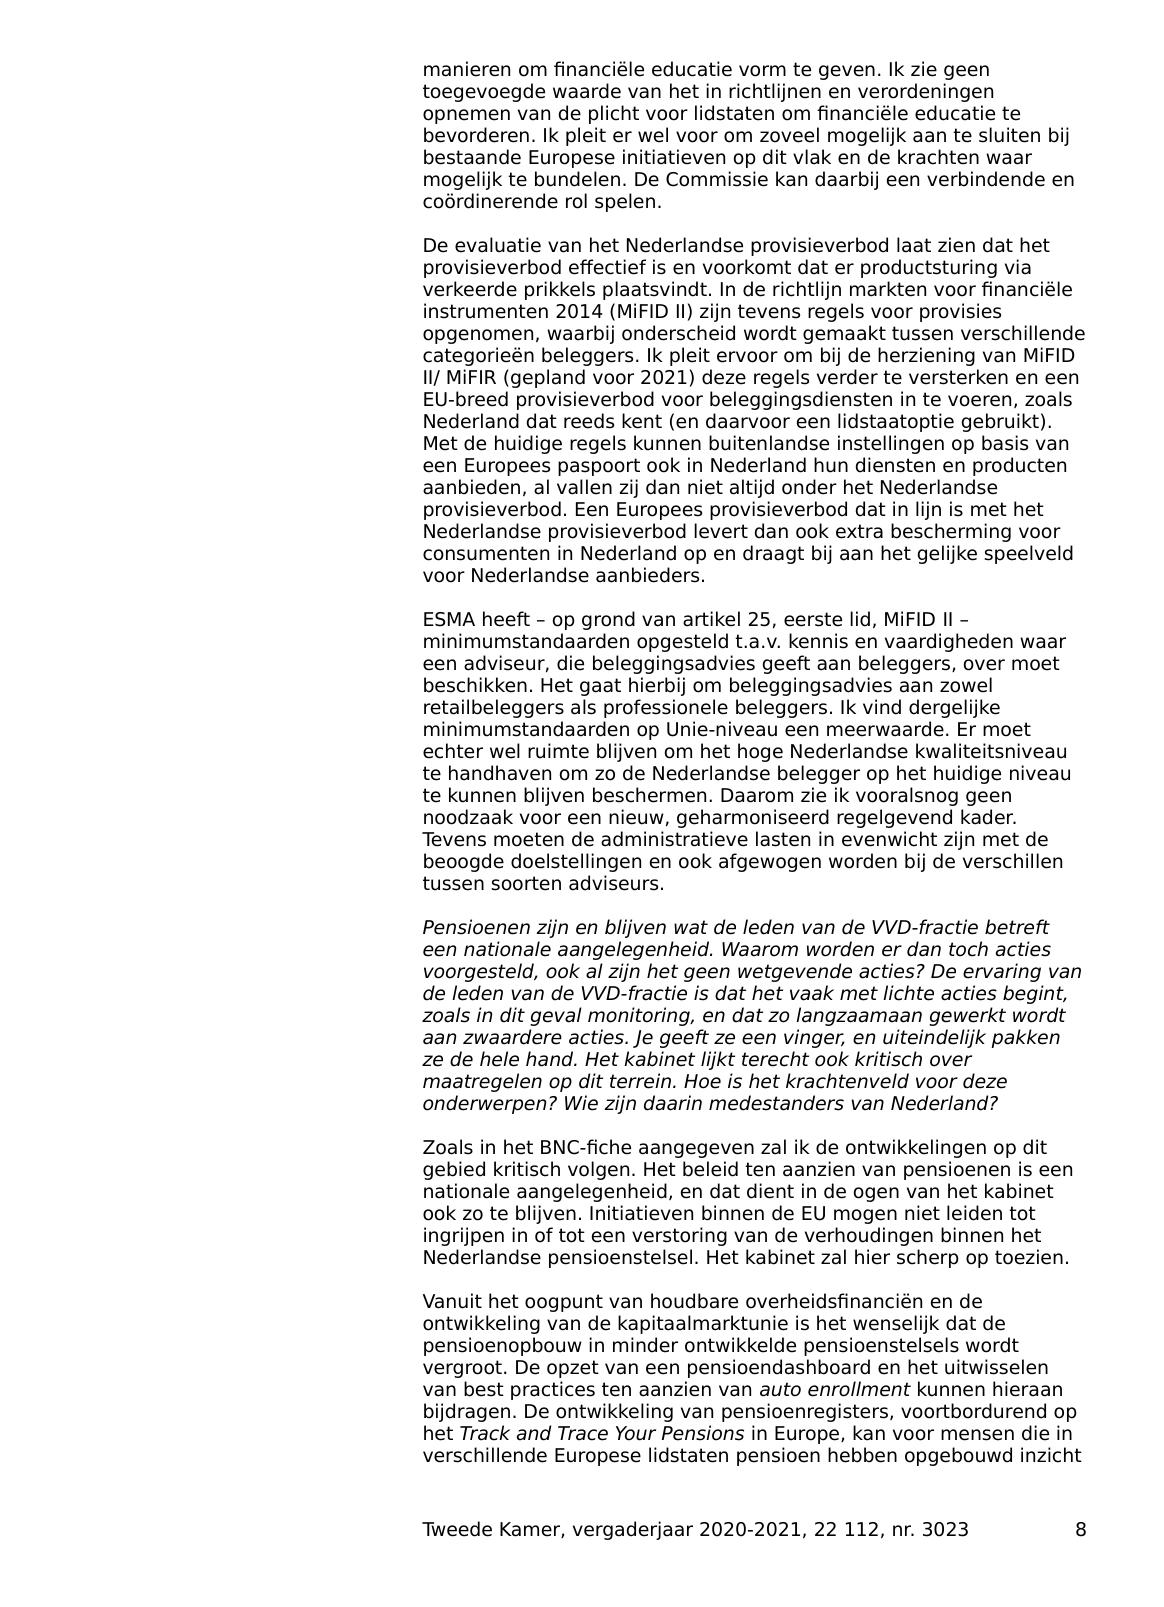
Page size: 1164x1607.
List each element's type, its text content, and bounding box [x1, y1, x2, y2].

text manieren om financiële educatie vorm te geven. Ik zie geen toegevoegde waarde van het in richtlijnen en verordeningen opnemen van de plicht voor lidstaten om financiële educatie te bevorderen. Ik pleit er wel voor om zoveel mogelijk aan te sluiten bij bestaande Europese initiatieven op dit vlak en de krachten waar mogelijk te bundelen. De Commissie kan daarbij een verbindende en coördinerende rol spelen. [422, 59, 1087, 213]
text ESMA heeft – op grond van artikel 25, eerste lid, MiFID II – minimumstandaarden opgesteld t.a.v. kennis en vaardigheden waar een adviseur, die beleggingsadvies geeft aan beleggers, over moet beschikken. Het gaat hierbij om beleggingsadvies aan zowel retailbeleggers als professionele beleggers. Ik vind dergelijke minimumstandaarden op Unie-niveau een meerwaarde. Er moet echter wel ruimte blijven om het hoge Nederlandse kwaliteitsniveau te handhaven om zo de Nederlandse belegger op het huidige niveau te kunnen blijven beschermen. Daarom zie ik vooralsnog geen noodzaak voor een nieuw, geharmoniseerd regelgevend kader. Tevens moeten de administratieve lasten in evenwicht zijn met de beoogde doelstellingen en ook afgewogen worden bij de verschillen tussen soorten adviseurs. [422, 609, 1087, 895]
text Pensioenen zijn en blijven wat de leden van de VVD-fractie betreft een nationale aangelegenheid. Waarom worden er dan toch acties voorgesteld, ook al zijn het geen wetgevende acties? De ervaring van de leden van de VVD-fractie is dat het vaak met lichte acties begint, zoals in dit geval monitoring, en dat zo langzaamaan gewerkt wordt aan zwaardere acties. Je geeft ze een vinger, en uiteindelijk pakken ze de hele hand. Het kabinet lijkt terecht ook kritisch over maatregelen op dit terrein. Hoe is het krachtenveld voor deze onderwerpen? Wie zijn daarin medestanders van Nederland? [422, 917, 1087, 1115]
text De evaluatie van het Nederlandse provisieverbod laat zien dat het provisieverbod effectief is en voorkomt dat er productsturing via verkeerde prikkels plaatsvindt. In de richtlijn markten voor financiële instrumenten 2014 (MiFID II) zijn tevens regels voor provisies opgenomen, waarbij onderscheid wordt gemaakt tussen verschillende categorieën beleggers. Ik pleit ervoor om bij de herziening van MiFID II/ MiFIR (gepland voor 2021) deze regels verder te versterken en een EU-breed provisieverbod voor beleggingsdiensten in te voeren, zoals Nederland dat reeds kent (en daarvoor een lidstaatoptie gebruikt). Met de huidige regels kunnen buitenlandse instellingen op basis van een Europees paspoort ook in Nederland hun diensten en producten aanbieden, al vallen zij dan niet altijd onder het Nederlandse provisieverbod. Een Europees provisieverbod dat in lijn is met het Nederlandse provisieverbod levert dan ook extra bescherming voor consumenten in Nederland op en draagt bij aan het gelijke speelveld voor Nederlandse aanbieders. [422, 235, 1087, 587]
text Vanuit het oogpunt van houdbare overheidsfinanciën en de ontwikkeling van de kapitaalmarktunie is het wenselijk dat de pensioenopbouw in minder ontwikkelde pensioenstelsels wordt vergroot. De opzet van een pensioendashboard en het uitwisselen van best practices ten aanzien van auto enrollment kunnen hieraan bijdragen. De ontwikkeling van pensioenregisters, voortbordurend op het Track and Trace Your Pensions in Europe, kan voor mensen die in verschillende Europese lidstaten pensioen hebben opgebouwd inzicht [422, 1291, 1087, 1467]
text Zoals in het BNC-fiche aangegeven zal ik de ontwikkelingen op dit gebied kritisch volgen. Het beleid ten aanzien van pensioenen is een nationale aangelegenheid, en dat dient in de ogen van het kabinet ook zo te blijven. Initiatieven binnen de EU mogen niet leiden tot ingrijpen in of tot een verstoring van de verhoudingen binnen het Nederlandse pensioenstelsel. Het kabinet zal hier scherp op toezien. [422, 1137, 1087, 1269]
